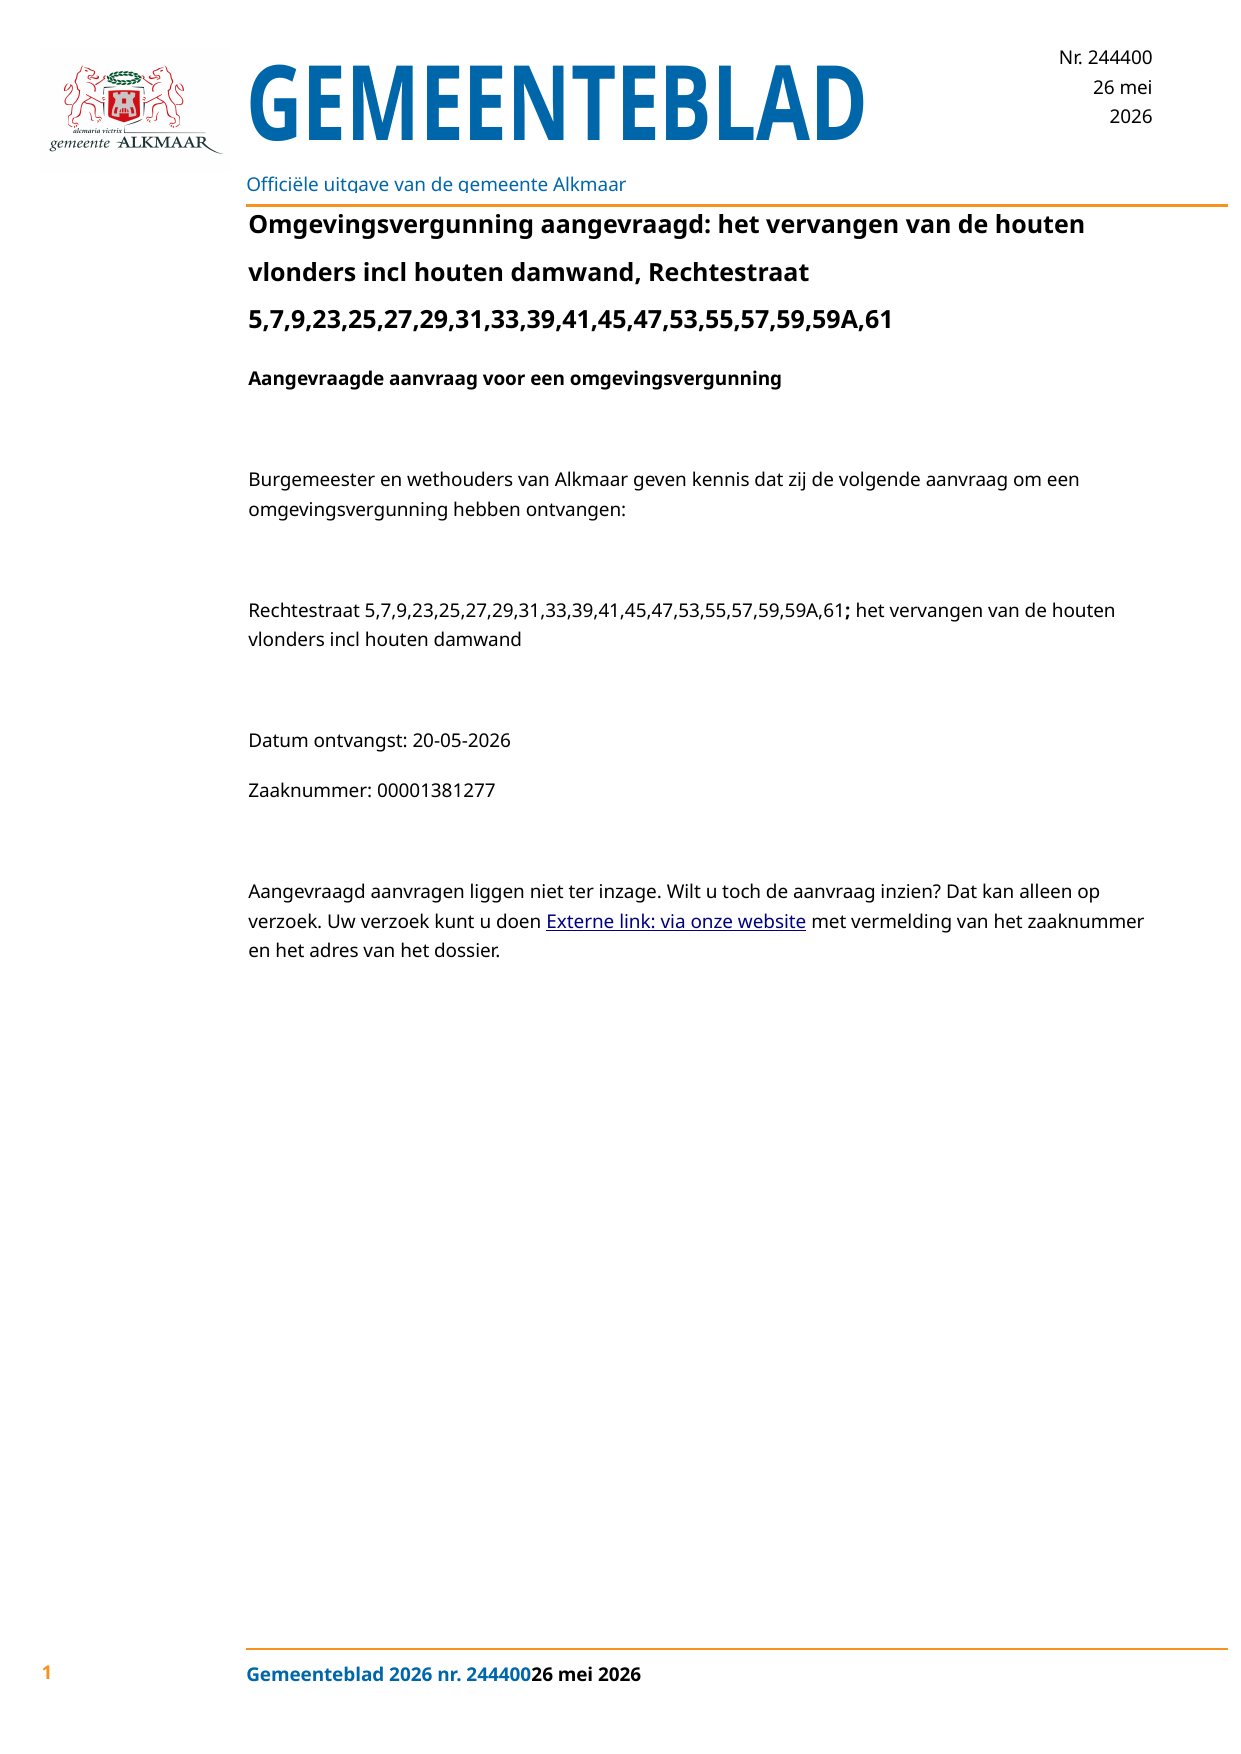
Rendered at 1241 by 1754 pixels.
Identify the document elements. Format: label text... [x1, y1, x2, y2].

text Burgemeester en wethouders van Alkmaar geven kennis dat zij de volgende aanvraag om een omgevingsvergunning hebben ontvangen: [248, 466, 1152, 522]
text Aangevraagd aanvragen liggen niet ter inzage. Wilt u toch de aanvraag inzien? Dat kan alleen op verzoek. Uw verzoek kunt u doen Externe link: via onze website met vermelding van het zaaknummer en het adres van het dossier. [248, 878, 1152, 963]
text Aangevraagde aanvraag voor een omgevingsvergunning [248, 366, 1152, 391]
text Rechtestraat 5,7,9,23,25,27,29,31,33,39,41,45,47,53,55,57,59,59A,61; het vervangen van de houten vlonders incl houten damwand [248, 597, 1152, 652]
picture [41, 47, 231, 172]
text Datum ontvangst: 20-05-2026 [248, 727, 1152, 753]
text Zaaknummer: 00001381277 [248, 778, 1152, 803]
text Omgevingsvergunning aangevraagd: het vervangen van de houten vlonders incl houten damwand, Rechtestraat 5,7,9,23,25,27,29,31,33,39,41,45,47,53,55,57,59,59A,61 [248, 207, 1152, 336]
